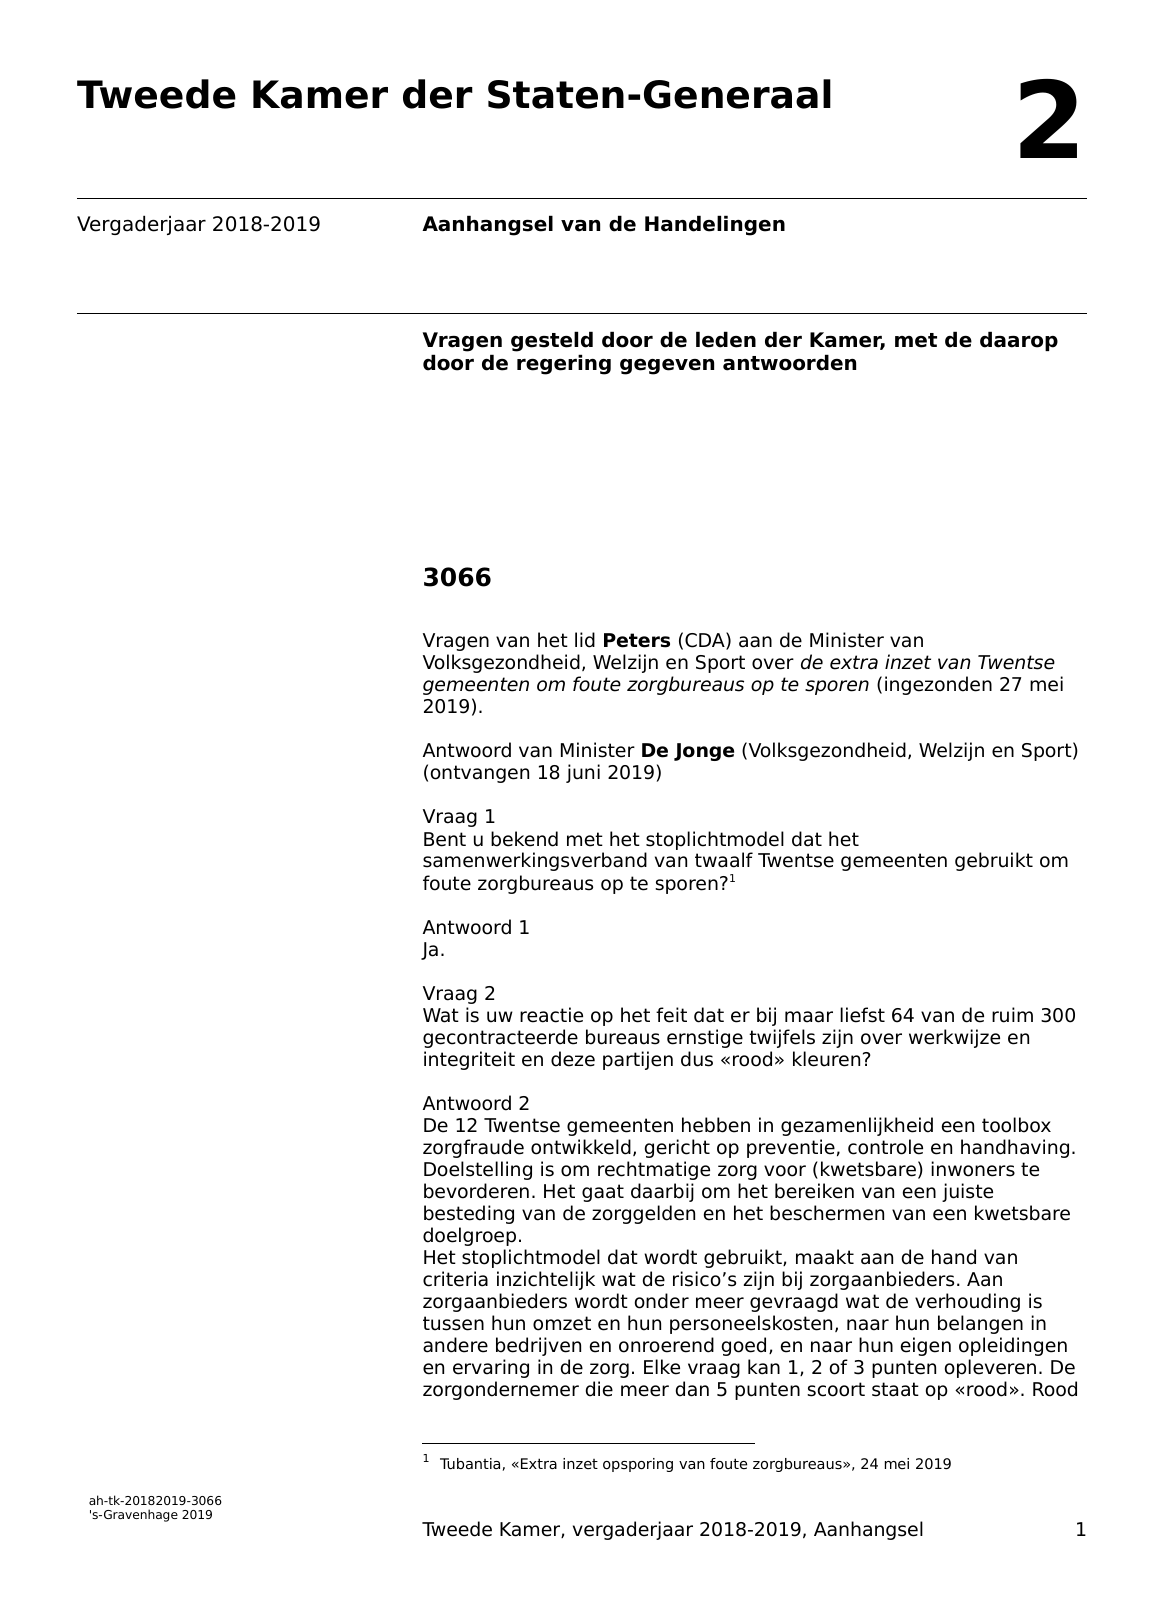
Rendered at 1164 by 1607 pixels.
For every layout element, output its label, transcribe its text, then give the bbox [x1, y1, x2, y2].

text 3066 [422, 563, 1087, 592]
text Tubantia, «Extra inzet opsporing van foute zorgbureaus», 24 mei 2019 [422, 1452, 1087, 1474]
text Ja. [422, 938, 1087, 961]
text Antwoord 2 [422, 1093, 1087, 1115]
table_header 2 [886, 59, 1087, 198]
text Vraag 1 [422, 806, 1087, 828]
text Bent u bekend met het stoplichtmodel dat het samenwerkingsverband van twaalf Twentse gemeenten gebruikt om foute zorgbureaus op te sporen? [422, 828, 1087, 894]
text Vragen van het lid Peters (CDA) aan de Minister van Volksgezondheid, Welzijn en Sport over de extra inzet van Twentse gemeenten om foute zorgbureaus op te sporen (ingezonden 27 mei 2019). [422, 630, 1087, 718]
table_cell Aanhangsel van de Handelingen [422, 199, 1087, 313]
text De 12 Twentse gemeenten hebben in gezamenlijkheid een toolbox zorgfraude ontwikkeld, gericht op preventie, controle en handhaving. Doelstelling is om rechtmatige zorg voor (kwetsbare) inwoners te bevorderen. Het gaat daarbij om het bereiken van een juiste besteding van de zorggelden en het beschermen van een kwetsbare doelgroep. [422, 1115, 1087, 1247]
text ah-tk-20182019-3066 [88, 1494, 323, 1508]
table_cell Vergaderjaar 2018-2019 [77, 199, 422, 313]
text 's-Gravenhage 2019 [88, 1508, 323, 1522]
text Antwoord van Minister De Jonge (Volksgezondheid, Welzijn en Sport) (ontvangen 18 juni 2019) [422, 740, 1087, 784]
text Wat is uw reactie op het feit dat er bij maar liefst 64 van de ruim 300 gecontracteerde bureaus ernstige twijfels zijn over werkwijze en integriteit en deze partijen dus «rood» kleuren? [422, 1005, 1087, 1071]
text Antwoord 1 [422, 917, 1087, 938]
text Het stoplichtmodel dat wordt gebruikt, maakt aan de hand van criteria inzichtelijk wat de risico’s zijn bij zorgaanbieders. Aan zorgaanbieders wordt onder meer gevraagd wat de verhouding is tussen hun omzet en hun personeelskosten, naar hun belangen in andere bedrijven en onroerend goed, en naar hun eigen opleidingen en ervaring in de zorg. Elke vraag kan 1, 2 of 3 punten opleveren. De zorgondernemer die meer dan 5 punten scoort staat op «rood». Rood [422, 1247, 1087, 1401]
table_header Tweede Kamer der Staten-Generaal [77, 59, 886, 198]
table_cell Vragen gesteld door de leden der Kamer, met de daarop door de regering gegeven antwoorden [422, 314, 1087, 375]
text Vraag 2 [422, 983, 1087, 1005]
table_cell [77, 314, 422, 375]
